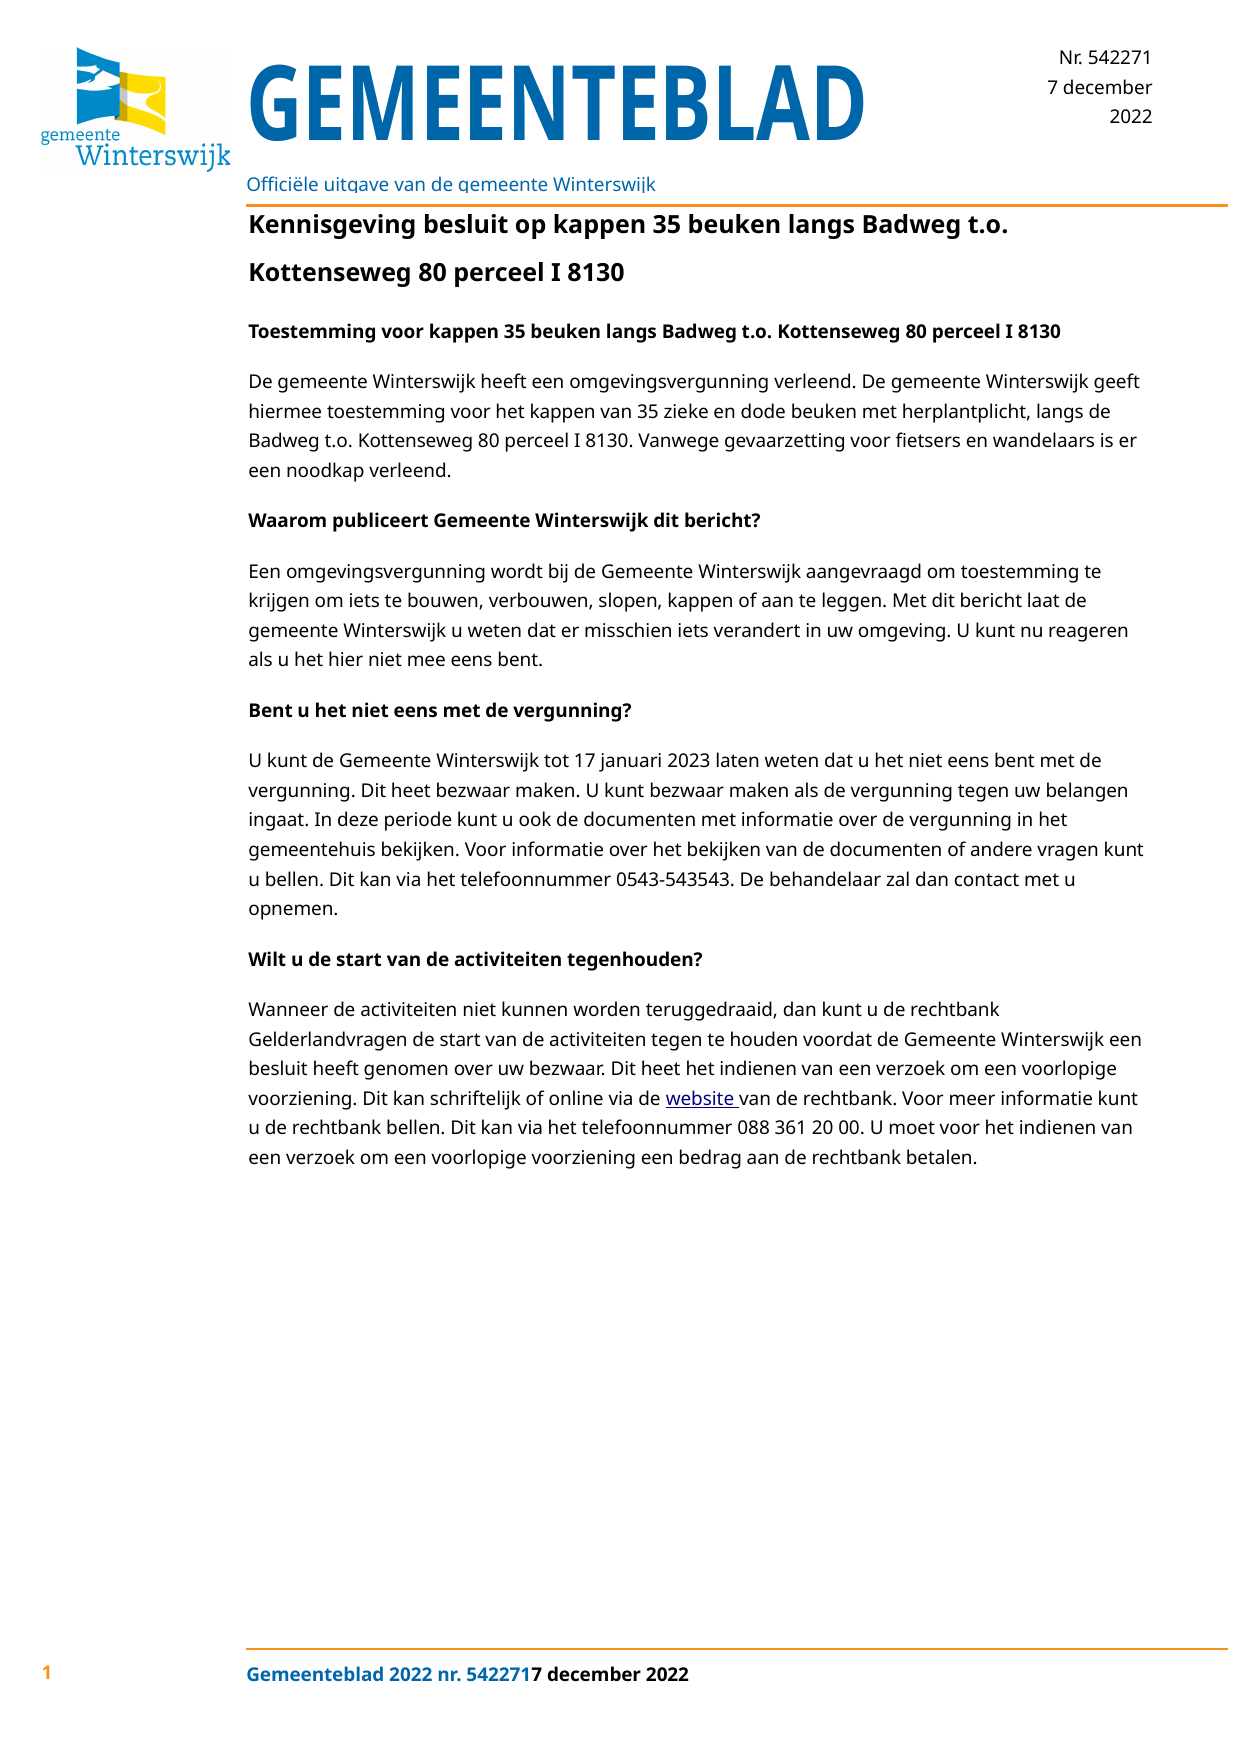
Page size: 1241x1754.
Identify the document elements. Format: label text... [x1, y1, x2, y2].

text De gemeente Winterswijk heeft een omgevingsvergunning verleend. De gemeente Winterswijk geeft hiermee toestemming voor het kappen van 35 zieke en dode beuken met herplantplicht, langs de Badweg t.o. Kottenseweg 80 perceel I 8130. Vanwege gevaarzetting voor fietsers en wandelaars is er een noodkap verleend. [248, 368, 1152, 483]
text U kunt de Gemeente Winterswijk tot 17 januari 2023 laten weten dat u het niet eens bent met de vergunning. Dit heet bezwaar maken. U kunt bezwaar maken als de vergunning tegen uw belangen ingaat. In deze periode kunt u ook de documenten met informatie over de vergunning in het gemeentehuis bekijken. Voor informatie over het bekijken van de documenten of andere vragen kunt u bellen. Dit kan via het telefoonnummer 0543-543543. De behandelaar zal dan contact met u opnemen. [248, 747, 1152, 921]
text Wanneer de activiteiten niet kunnen worden teruggedraaid, dan kunt u de rechtbank Gelderlandvragen de start van de activiteiten tegen te houden voordat de Gemeente Winterswijk een besluit heeft genomen over uw bezwaar. Dit heet het indienen van een verzoek om een voorlopige voorziening. Dit kan schriftelijk of online via de website van de rechtbank. Voor meer informatie kunt u de rechtbank bellen. Dit kan via het telefoonnummer 088 361 20 00. U moet voor het indienen van een verzoek om een voorlopige voorziening een bedrag aan de rechtbank betalen. [248, 996, 1152, 1170]
text Waarom publiceert Gemeente Winterswijk dit bericht? [248, 507, 1152, 533]
text Toestemming voor kappen 35 beuken langs Badweg t.o. Kottenseweg 80 perceel I 8130 [248, 318, 1152, 344]
text Een omgevingsvergunning wordt bij de Gemeente Winterswijk aangevraagd om toestemming te krijgen om iets te bouwen, verbouwen, slopen, kappen of aan te leggen. Met dit bericht laat de gemeente Winterswijk u weten dat er misschien iets verandert in uw omgeving. U kunt nu reageren als u het hier niet mee eens bent. [248, 558, 1152, 672]
picture [225, 153, 231, 162]
text Kennisgeving besluit op kappen 35 beuken langs Badweg t.o. Kottenseweg 80 perceel I 8130 [248, 207, 1152, 288]
text Bent u het niet eens met de vergunning? [248, 697, 1152, 723]
picture [41, 47, 231, 172]
text Wilt u de start van de activiteiten tegenhouden? [248, 946, 1152, 972]
